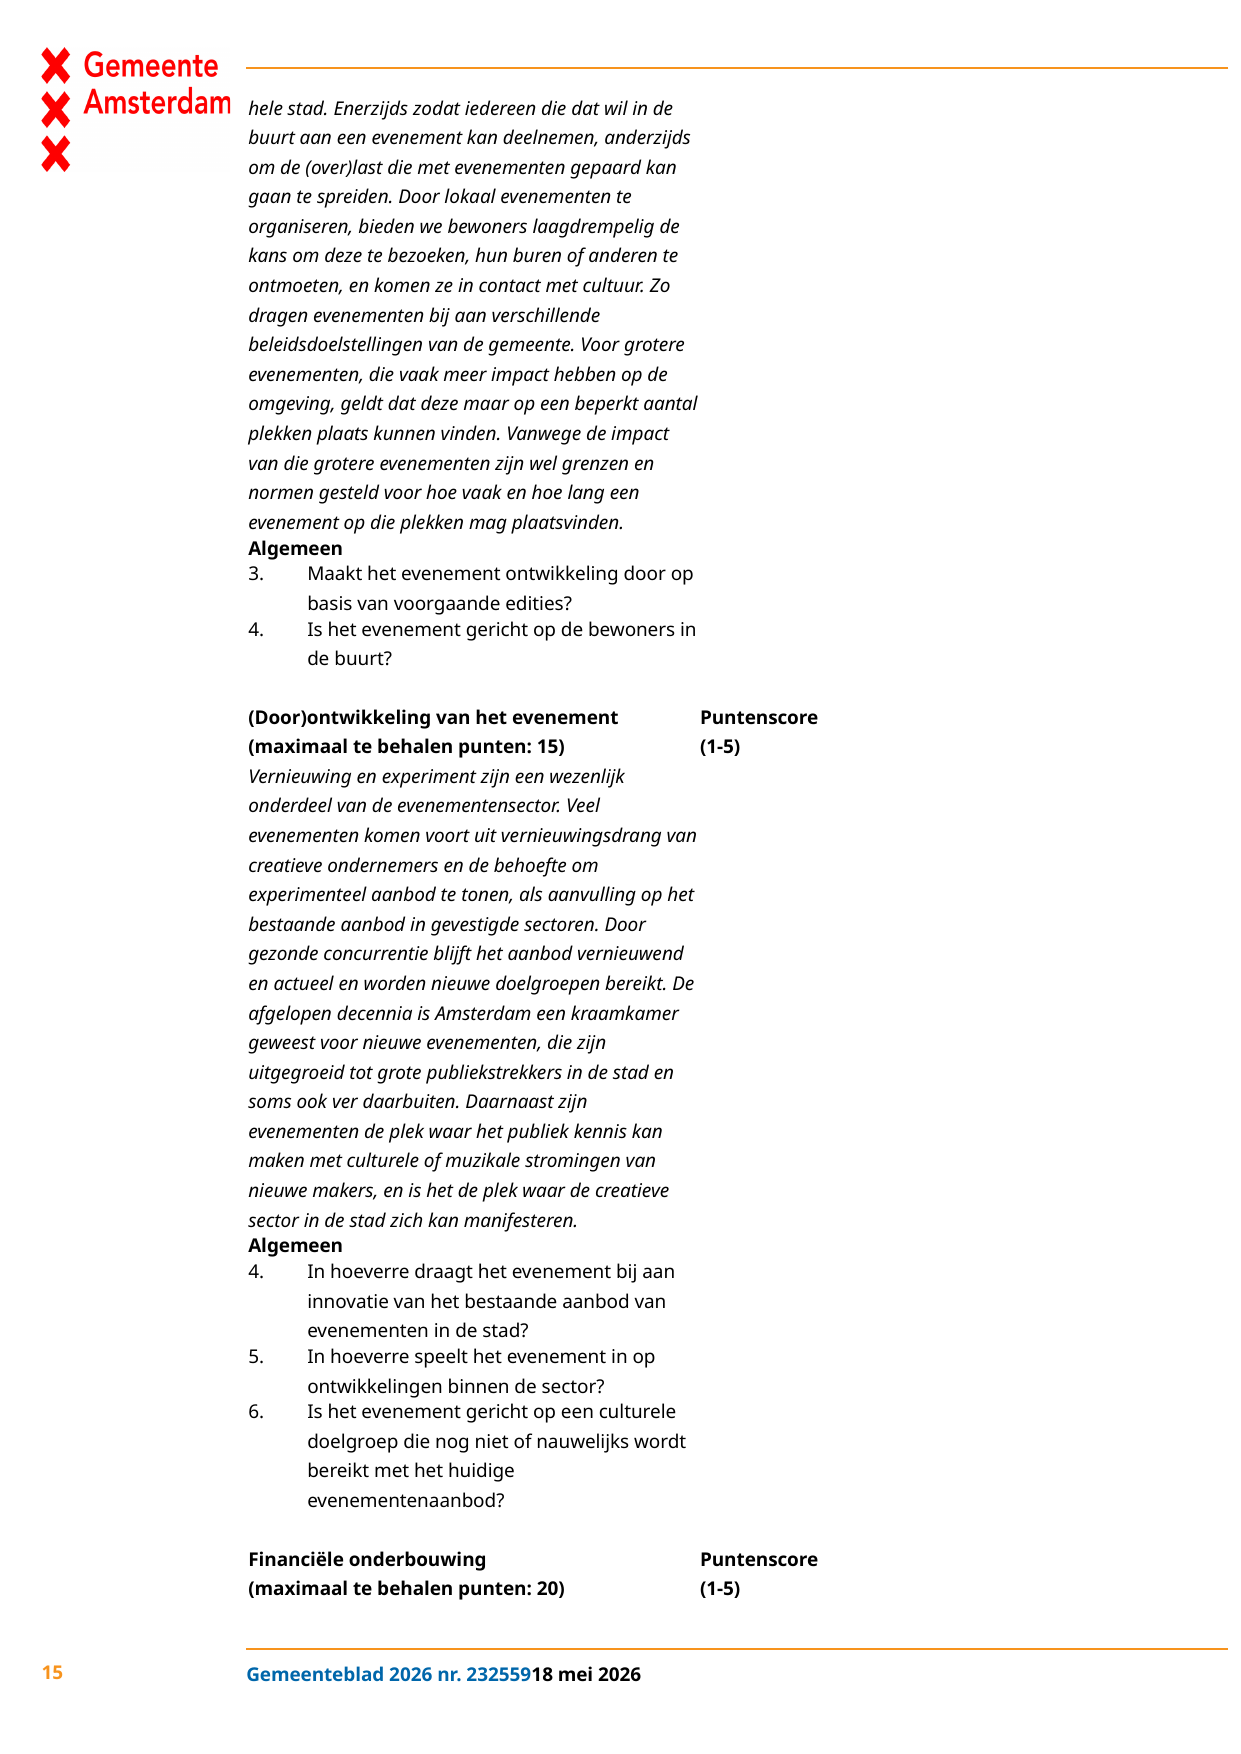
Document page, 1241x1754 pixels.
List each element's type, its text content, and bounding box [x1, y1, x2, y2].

picture [41, 47, 231, 172]
table_cell In hoeverre draagt het evenement bij aan innovatie van het bestaande aanbod van evenementen in de stad? [248, 1258, 700, 1343]
table_cell Maakt het evenement ontwikkeling door op basis van voorgaande edities? [248, 560, 700, 616]
table_cell Algemeen [248, 1233, 1152, 1258]
table_header Financiële onderbouwing (maximaal te behalen punten: 20) [248, 1546, 700, 1601]
table_header Puntenscore (1-5) [700, 1546, 1152, 1601]
table_header [700, 95, 1152, 535]
table_header hele stad. Enerzijds zodat iedereen die dat wil in de buurt aan een evenement kan deelnemen, anderzijds om de (over)last die met evenementen gepaard kan gaan te spreiden. Door lokaal evenementen te organiseren, bieden we bewoners laagdrempelig de kans om deze te bezoeken, hun buren of anderen te ontmoeten, en komen ze in contact met cultuur. Zo dragen evenementen bij aan verschillende beleidsdoelstellingen van de gemeente. Voor grotere evenementen, die vaak meer impact hebben op de omgeving, geldt dat deze maar op een beperkt aantal plekken plaats kunnen vinden. Vanwege de impact van die grotere evenementen zijn wel grenzen en normen gesteld voor hoe vaak en hoe lang een evenement op die plekken mag plaatsvinden. [248, 95, 700, 535]
table_header (Door)ontwikkeling van het evenement (maximaal te behalen punten: 15) Vernieuwing en experiment zijn een wezenlijk onderdeel van de evenementensector. Veel evenementen komen voort uit vernieuwingsdrang van creatieve ondernemers en de behoefte om experimenteel aanbod te tonen, als aanvulling op het bestaande aanbod in gevestigde sectoren. Door gezonde concurrentie blijft het aanbod vernieuwend en actueel en worden nieuwe doelgroepen bereikt. De afgelopen decennia is Amsterdam een kraamkamer geweest voor nieuwe evenementen, die zijn uitgegroeid tot grote publiekstrekkers in de stad en soms ook ver daarbuiten. Daarnaast zijn evenementen de plek waar het publiek kennis kan maken met culturele of muzikale stromingen van nieuwe makers, en is het de plek waar de creatieve sector in de stad zich kan manifesteren. [248, 704, 700, 1233]
table_cell [700, 1343, 1152, 1398]
table_cell [700, 560, 1152, 616]
table_header Puntenscore (1-5) [700, 704, 1152, 1233]
table_cell [700, 1258, 1152, 1343]
table_cell [700, 1399, 1152, 1513]
table_cell Algemeen [248, 535, 1152, 560]
table_cell Is het evenement gericht op de bewoners in de buurt? [248, 616, 700, 671]
table_cell In hoeverre speelt het evenement in op ontwikkelingen binnen de sector? [248, 1343, 700, 1398]
table_cell [700, 616, 1152, 671]
table_cell Is het evenement gericht op een culturele doelgroep die nog niet of nauwelijks wordt bereikt met het huidige evenementenaanbod? [248, 1399, 700, 1513]
